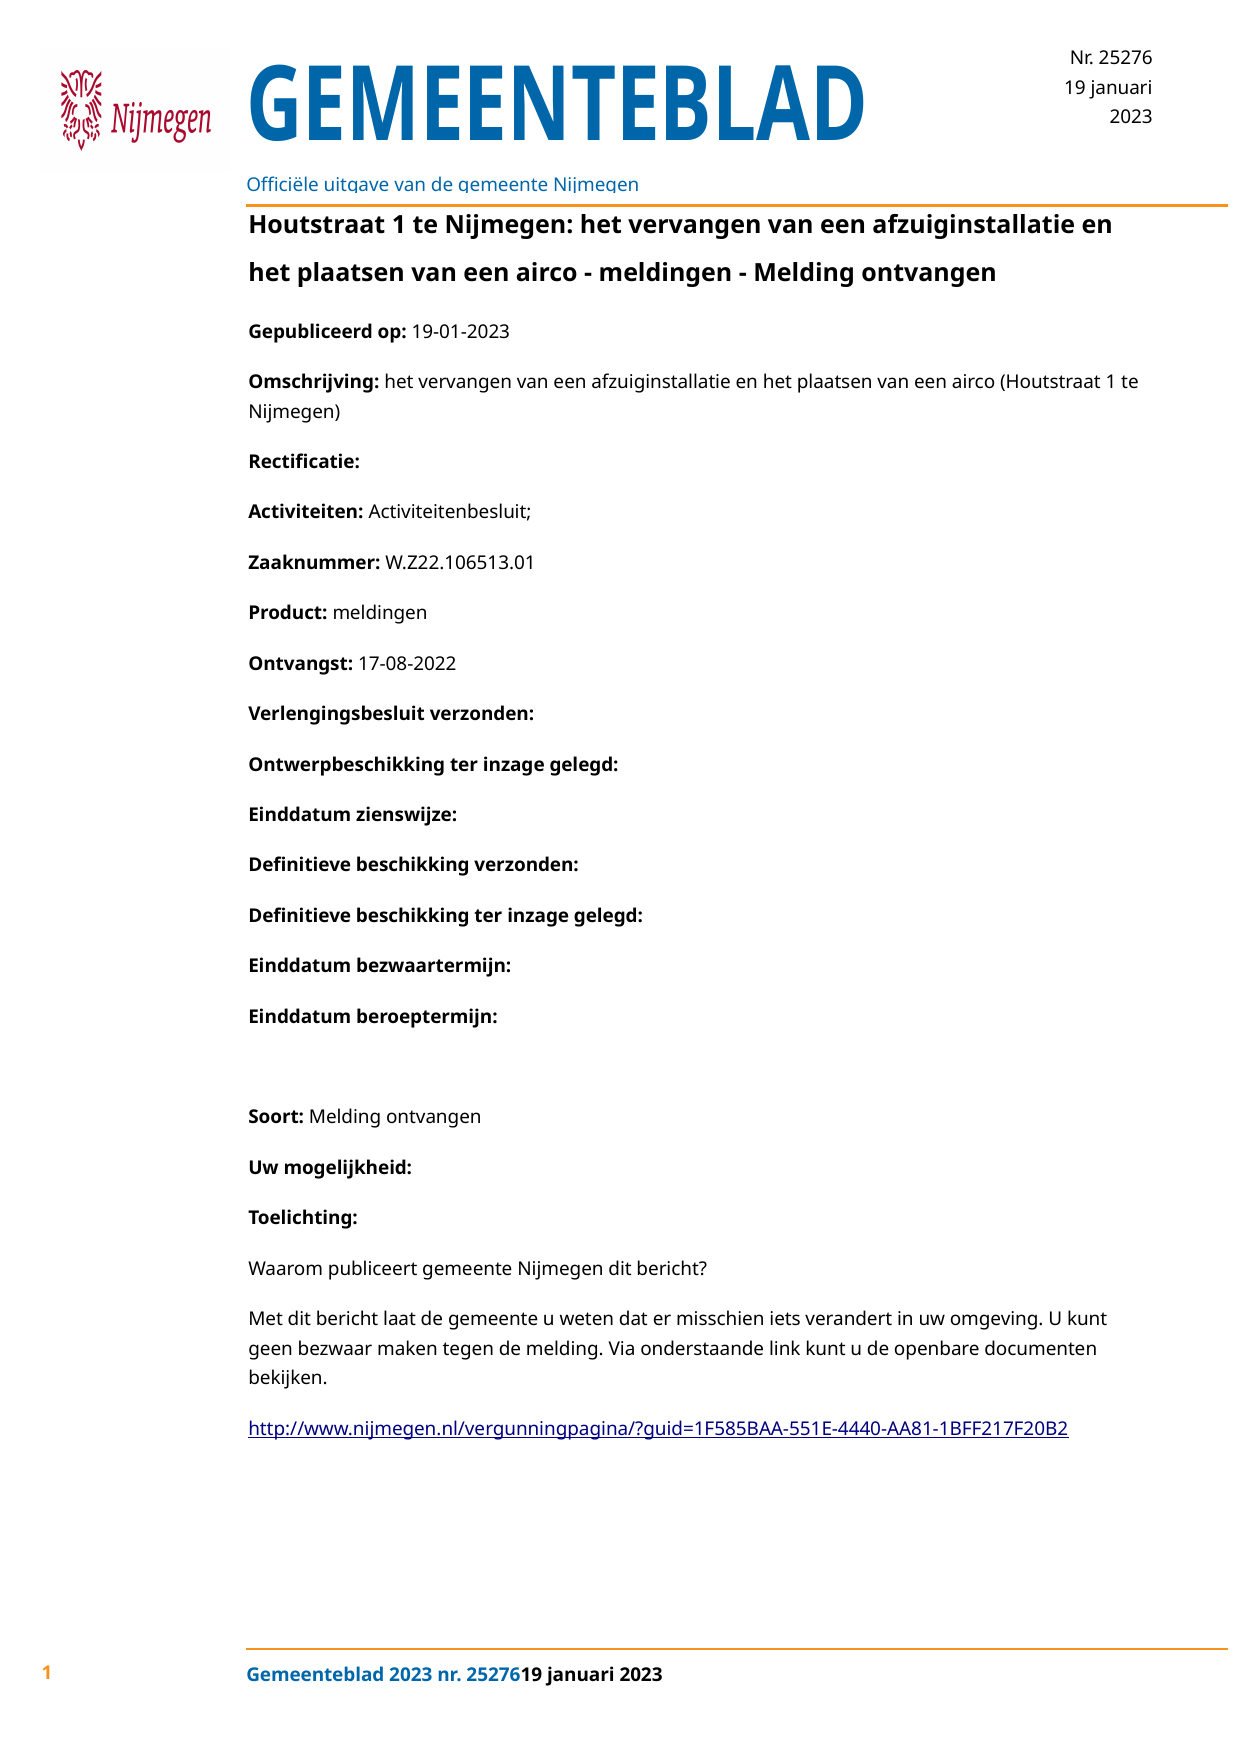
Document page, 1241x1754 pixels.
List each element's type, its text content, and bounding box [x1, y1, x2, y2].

text Toelichting: [248, 1204, 1152, 1230]
text Ontwerpbeschikking ter inzage gelegd: [248, 751, 1152, 777]
text Gepubliceerd op: 19-01-2023 [248, 318, 1152, 344]
text Soort: Melding ontvangen [248, 1104, 1152, 1129]
text Definitieve beschikking ter inzage gelegd: [248, 902, 1152, 928]
text Zaaknummer: W.Z22.106513.01 [248, 549, 1152, 575]
picture [41, 47, 231, 172]
text Houtstraat 1 te Nijmegen: het vervangen van een afzuiginstallatie en het plaatsen van een airco - meldingen - Melding ontvangen [248, 207, 1152, 288]
text Omschrijving: het vervangen van een afzuiginstallatie en het plaatsen van een airco (Houtstraat 1 te Nijmegen) [248, 368, 1152, 424]
text Definitieve beschikking verzonden: [248, 852, 1152, 877]
text Einddatum beroeptermijn: [248, 1003, 1152, 1029]
text Ontvangst: 17-08-2022 [248, 650, 1152, 676]
text Met dit bericht laat de gemeente u weten dat er misschien iets verandert in uw omgeving. U kunt geen bezwaar maken tegen de melding. Via onderstaande link kunt u de openbare documenten bekijken. [248, 1305, 1152, 1390]
text Verlengingsbesluit verzonden: [248, 700, 1152, 726]
text Rectificatie: [248, 448, 1152, 474]
text Activiteiten: Activiteitenbesluit; [248, 499, 1152, 524]
text Product: meldingen [248, 599, 1152, 625]
text Einddatum zienswijze: [248, 801, 1152, 827]
text Waarom publiceert gemeente Nijmegen dit bericht? [248, 1255, 1152, 1281]
text http://www.nijmegen.nl/vergunningpagina/?guid=1F585BAA-551E-4440-AA81-1BFF217F20B2 [248, 1415, 1152, 1441]
text Einddatum bezwaartermijn: [248, 952, 1152, 978]
text Uw mogelijkheid: [248, 1154, 1152, 1180]
